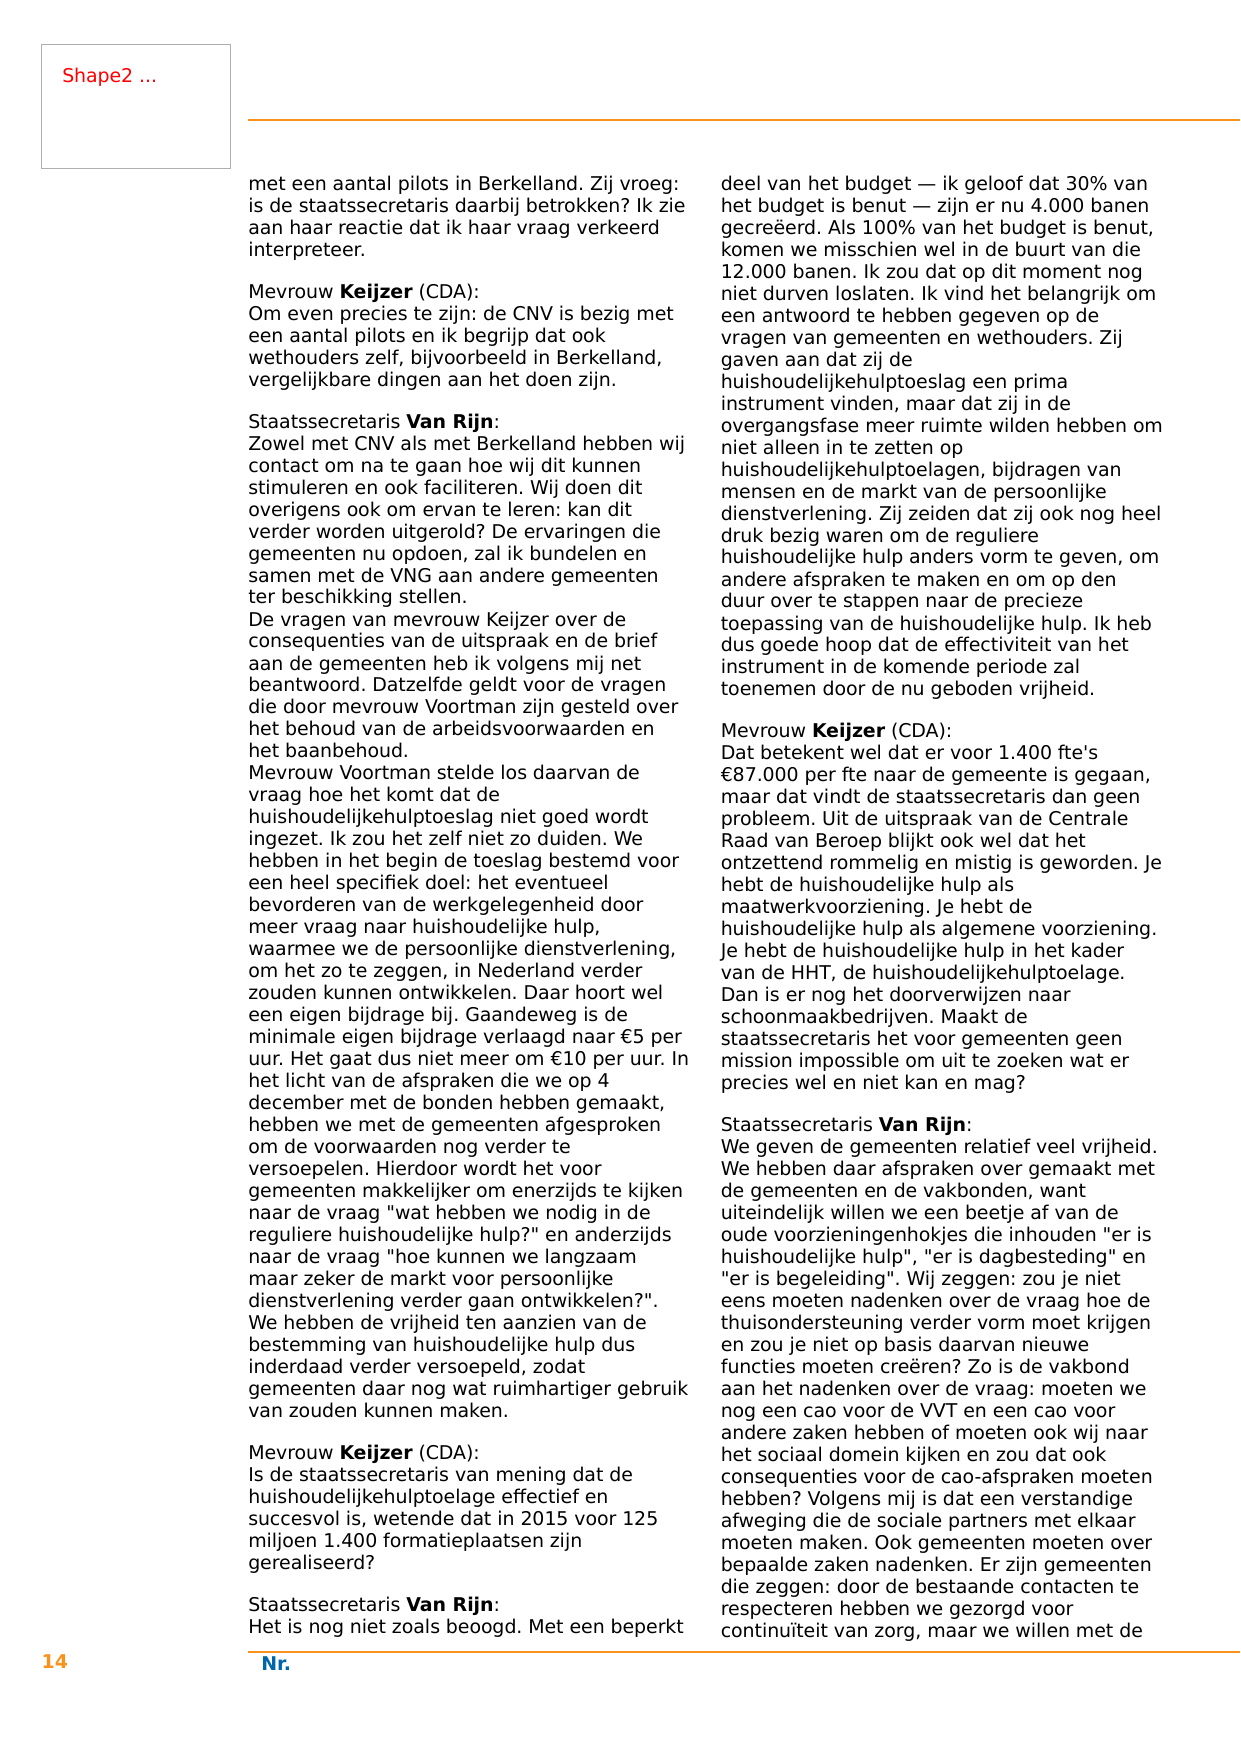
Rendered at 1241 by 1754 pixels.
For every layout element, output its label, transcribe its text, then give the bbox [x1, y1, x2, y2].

text Zowel met CNV als met Berkelland hebben wij contact om na te gaan hoe wij dit kunnen stimuleren en ook faciliteren. Wij doen dit overigens ook om ervan te leren: kan dit verder worden uitgerold? De ervaringen die gemeenten nu opdoen, zal ik bundelen en samen met de VNG aan andere gemeenten ter beschikking stellen. [248, 433, 691, 608]
text Mevrouw Keijzer (CDA): [248, 1442, 691, 1464]
text Mevrouw Keijzer (CDA): [248, 281, 691, 303]
text Is de staatssecretaris van mening dat de huishoudelijkehulptoelage effectief en succesvol is, wetende dat in 2015 voor 125 miljoen 1.400 formatieplaatsen zijn gerealiseerd? [248, 1464, 691, 1573]
text Staatssecretaris Van Rijn: [248, 1593, 691, 1616]
text met een aantal pilots in Berkelland. Zij vroeg: is de staatssecretaris daarbij betrokken? Ik zie aan haar reactie dat ik haar vraag verkeerd interpreteer. [248, 173, 691, 261]
text Mevrouw Keijzer (CDA): [721, 720, 1163, 742]
text De vragen van mevrouw Keijzer over de consequenties van de uitspraak en de brief aan de gemeenten heb ik volgens mij net beantwoord. Datzelfde geldt voor de vragen die door mevrouw Voortman zijn gesteld over het behoud van de arbeidsvoorwaarden en het baanbehoud. [248, 608, 691, 762]
text Om even precies te zijn: de CNV is bezig met een aantal pilots en ik begrijp dat ook wethouders zelf, bijvoorbeeld in Berkelland, vergelijkbare dingen aan het doen zijn. [248, 303, 691, 391]
text Dat betekent wel dat er voor 1.400 fte's €87.000 per fte naar de gemeente is gegaan, maar dat vindt de staatssecretaris dan geen probleem. Uit de uitspraak van de Centrale Raad van Beroep blijkt ook wel dat het ontzettend rommelig en mistig is geworden. Je hebt de huishoudelijke hulp als maatwerkvoorziening. Je hebt de huishoudelijke hulp als algemene voorziening. Je hebt de huishoudelijke hulp in het kader van de HHT, de huishoudelijkehulptoelage. Dan is er nog het doorverwijzen naar schoonmaakbedrijven. Maakt de staatssecretaris het voor gemeenten geen mission impossible om uit te zoeken wat er precies wel en niet kan en mag? [721, 742, 1163, 1094]
text We geven de gemeenten relatief veel vrijheid. We hebben daar afspraken over gemaakt met de gemeenten en de vakbonden, want uiteindelijk willen we een beetje af van de oude voorzieningenhokjes die inhouden "er is huishoudelijke hulp", "er is dagbesteding" en "er is begeleiding". Wij zeggen: zou je niet eens moeten nadenken over de vraag hoe de thuisondersteuning verder vorm moet krijgen en zou je niet op basis daarvan nieuwe functies moeten creëren? Zo is de vakbond aan het nadenken over de vraag: moeten we nog een cao voor de VVT en een cao voor andere zaken hebben of moeten ook wij naar het sociaal domein kijken en zou dat ook consequenties voor de cao-afspraken moeten hebben? Volgens mij is dat een verstandige afweging die de sociale partners met elkaar moeten maken. Ook gemeenten moeten over bepaalde zaken nadenken. Er zijn gemeenten die zeggen: door de bestaande contacten te respecteren hebben we gezorgd voor continuïteit van zorg, maar we willen met de [721, 1136, 1163, 1641]
text Staatssecretaris Van Rijn: [248, 411, 691, 433]
text Het is nog niet zoals beoogd. Met een beperkt [248, 1616, 691, 1637]
text Staatssecretaris Van Rijn: [721, 1114, 1163, 1136]
text deel van het budget — ik geloof dat 30% van het budget is benut — zijn er nu 4.000 banen gecreëerd. Als 100% van het budget is benut, komen we misschien wel in de buurt van die 12.000 banen. Ik zou dat op dit moment nog niet durven loslaten. Ik vind het belangrijk om een antwoord te hebben gegeven op de vragen van gemeenten en wethouders. Zij gaven aan dat zij de huishoudelijkehulptoeslag een prima instrument vinden, maar dat zij in de overgangsfase meer ruimte wilden hebben om niet alleen in te zetten op huishoudelijkehulptoelagen, bijdragen van mensen en de markt van de persoonlijke dienstverlening. Zij zeiden dat zij ook nog heel druk bezig waren om de reguliere huishoudelijke hulp anders vorm te geven, om andere afspraken te maken en om op den duur over te stappen naar de precieze toepassing van de huishoudelijke hulp. Ik heb dus goede hoop dat de effectiviteit van het instrument in de komende periode zal toenemen door de nu geboden vrijheid. [721, 173, 1163, 700]
text Mevrouw Voortman stelde los daarvan de vraag hoe het komt dat de huishoudelijkehulptoeslag niet goed wordt ingezet. Ik zou het zelf niet zo duiden. We hebben in het begin de toeslag bestemd voor een heel specifiek doel: het eventueel bevorderen van de werkgelegenheid door meer vraag naar huishoudelijke hulp, waarmee we de persoonlijke dienstverlening, om het zo te zeggen, in Nederland verder zouden kunnen ontwikkelen. Daar hoort wel een eigen bijdrage bij. Gaandeweg is de minimale eigen bijdrage verlaagd naar €5 per uur. Het gaat dus niet meer om €10 per uur. In het licht van de afspraken die we op 4 december met de bonden hebben gemaakt, hebben we met de gemeenten afgesproken om de voorwaarden nog verder te versoepelen. Hierdoor wordt het voor gemeenten makkelijker om enerzijds te kijken naar de vraag "wat hebben we nodig in de reguliere huishoudelijke hulp?" en anderzijds naar de vraag "hoe kunnen we langzaam maar zeker de markt voor persoonlijke dienstverlening verder gaan ontwikkelen?". We hebben de vrijheid ten aanzien van de bestemming van huishoudelijke hulp dus inderdaad verder versoepeld, zodat gemeenten daar nog wat ruimhartiger gebruik van zouden kunnen maken. [248, 762, 691, 1422]
